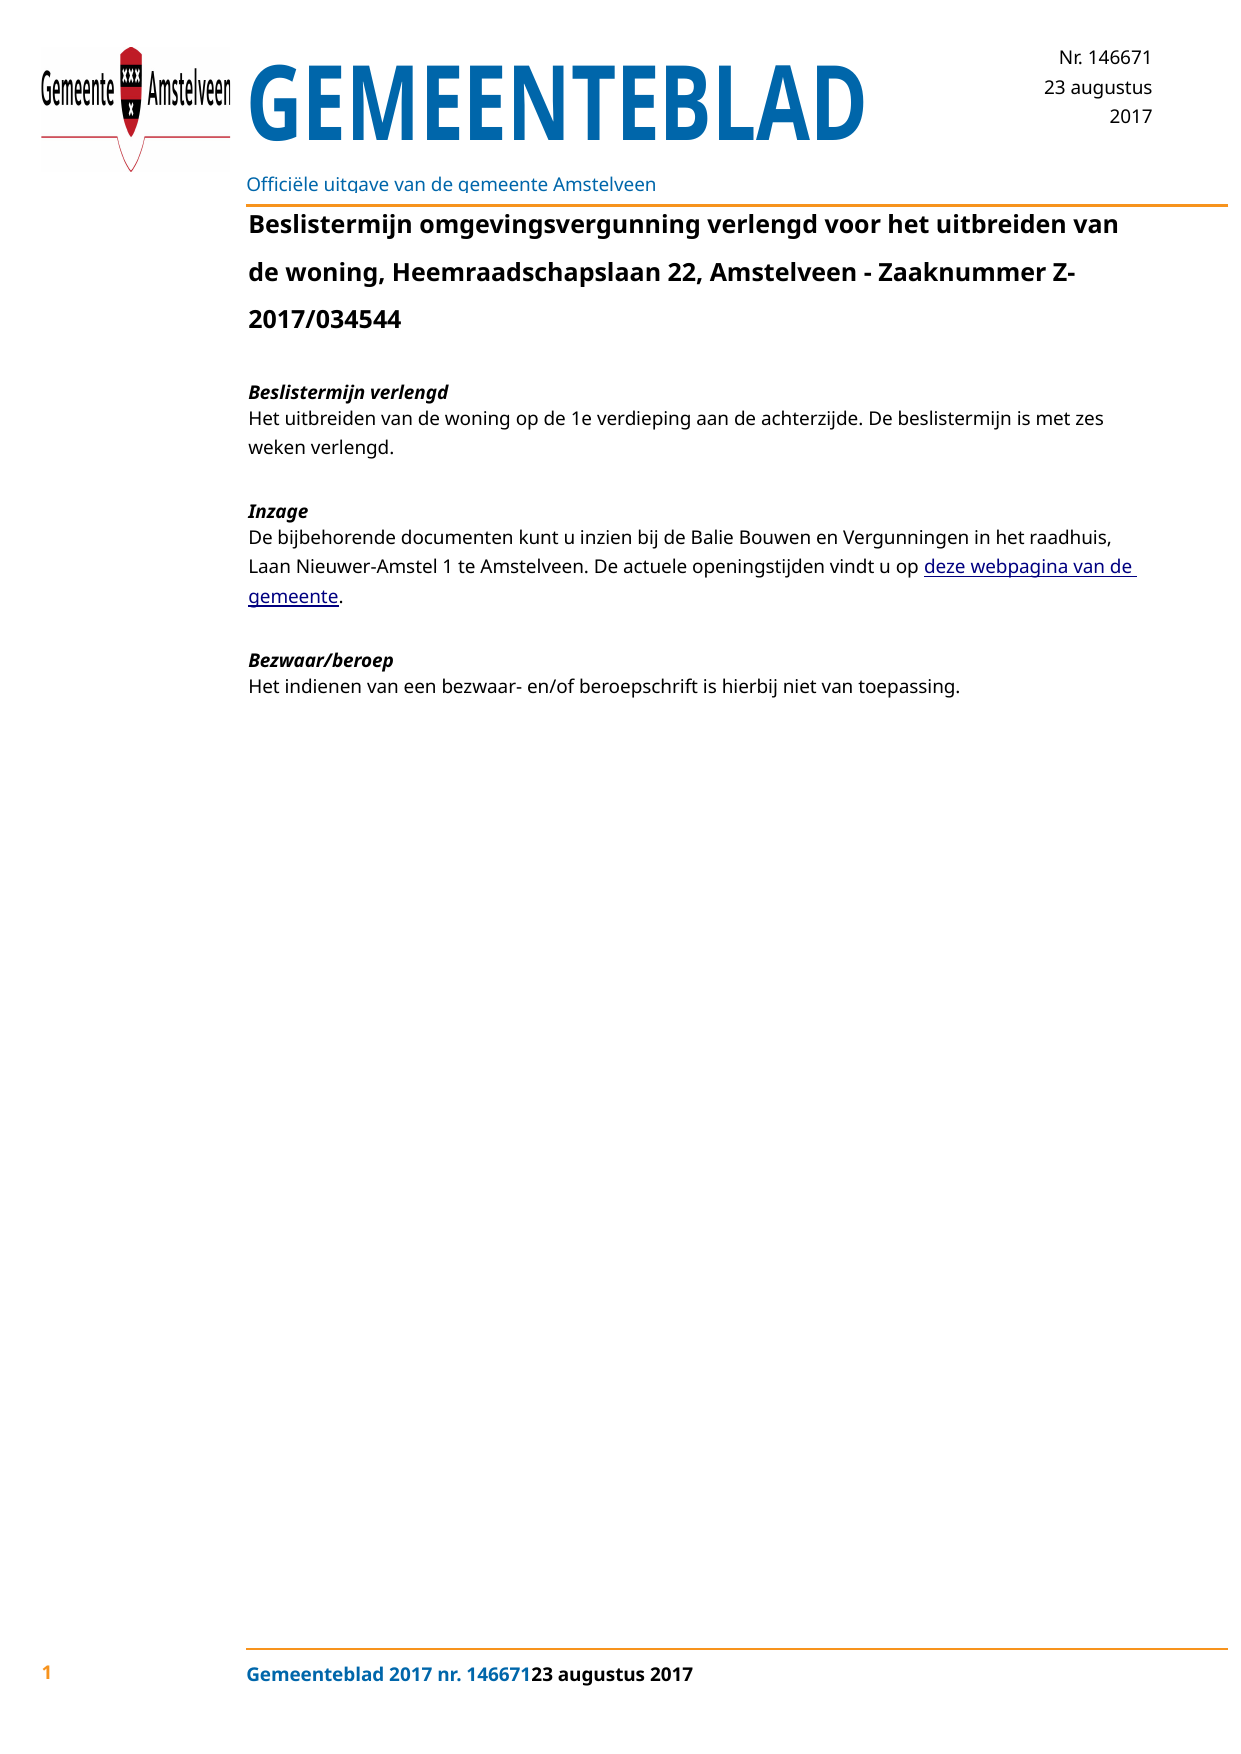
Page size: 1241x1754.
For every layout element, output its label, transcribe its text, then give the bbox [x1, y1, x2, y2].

text Inzage [248, 498, 1152, 524]
text Het indienen van een bezwaar- en/of beroepschrift is hierbij niet van toepassing. [248, 673, 1152, 699]
text Bezwaar/beroep [248, 647, 1152, 673]
text Beslistermijn verlengd [248, 379, 1152, 405]
text De bijbehorende documenten kunt u inzien bij de Balie Bouwen en Vergunningen in het raadhuis, Laan Nieuwer-Amstel 1 te Amstelveen. De actuele openingstijden vindt u op deze webpagina van de gemeente. [248, 524, 1152, 609]
picture [41, 47, 231, 172]
text Het uitbreiden van de woning op de 1e verdieping aan de achterzijde. De beslistermijn is met zes weken verlengd. [248, 405, 1152, 460]
text Beslistermijn omgevingsvergunning verlengd voor het uitbreiden van de woning, Heemraadschapslaan 22, Amstelveen - Zaaknummer Z-2017/034544 [248, 207, 1152, 336]
